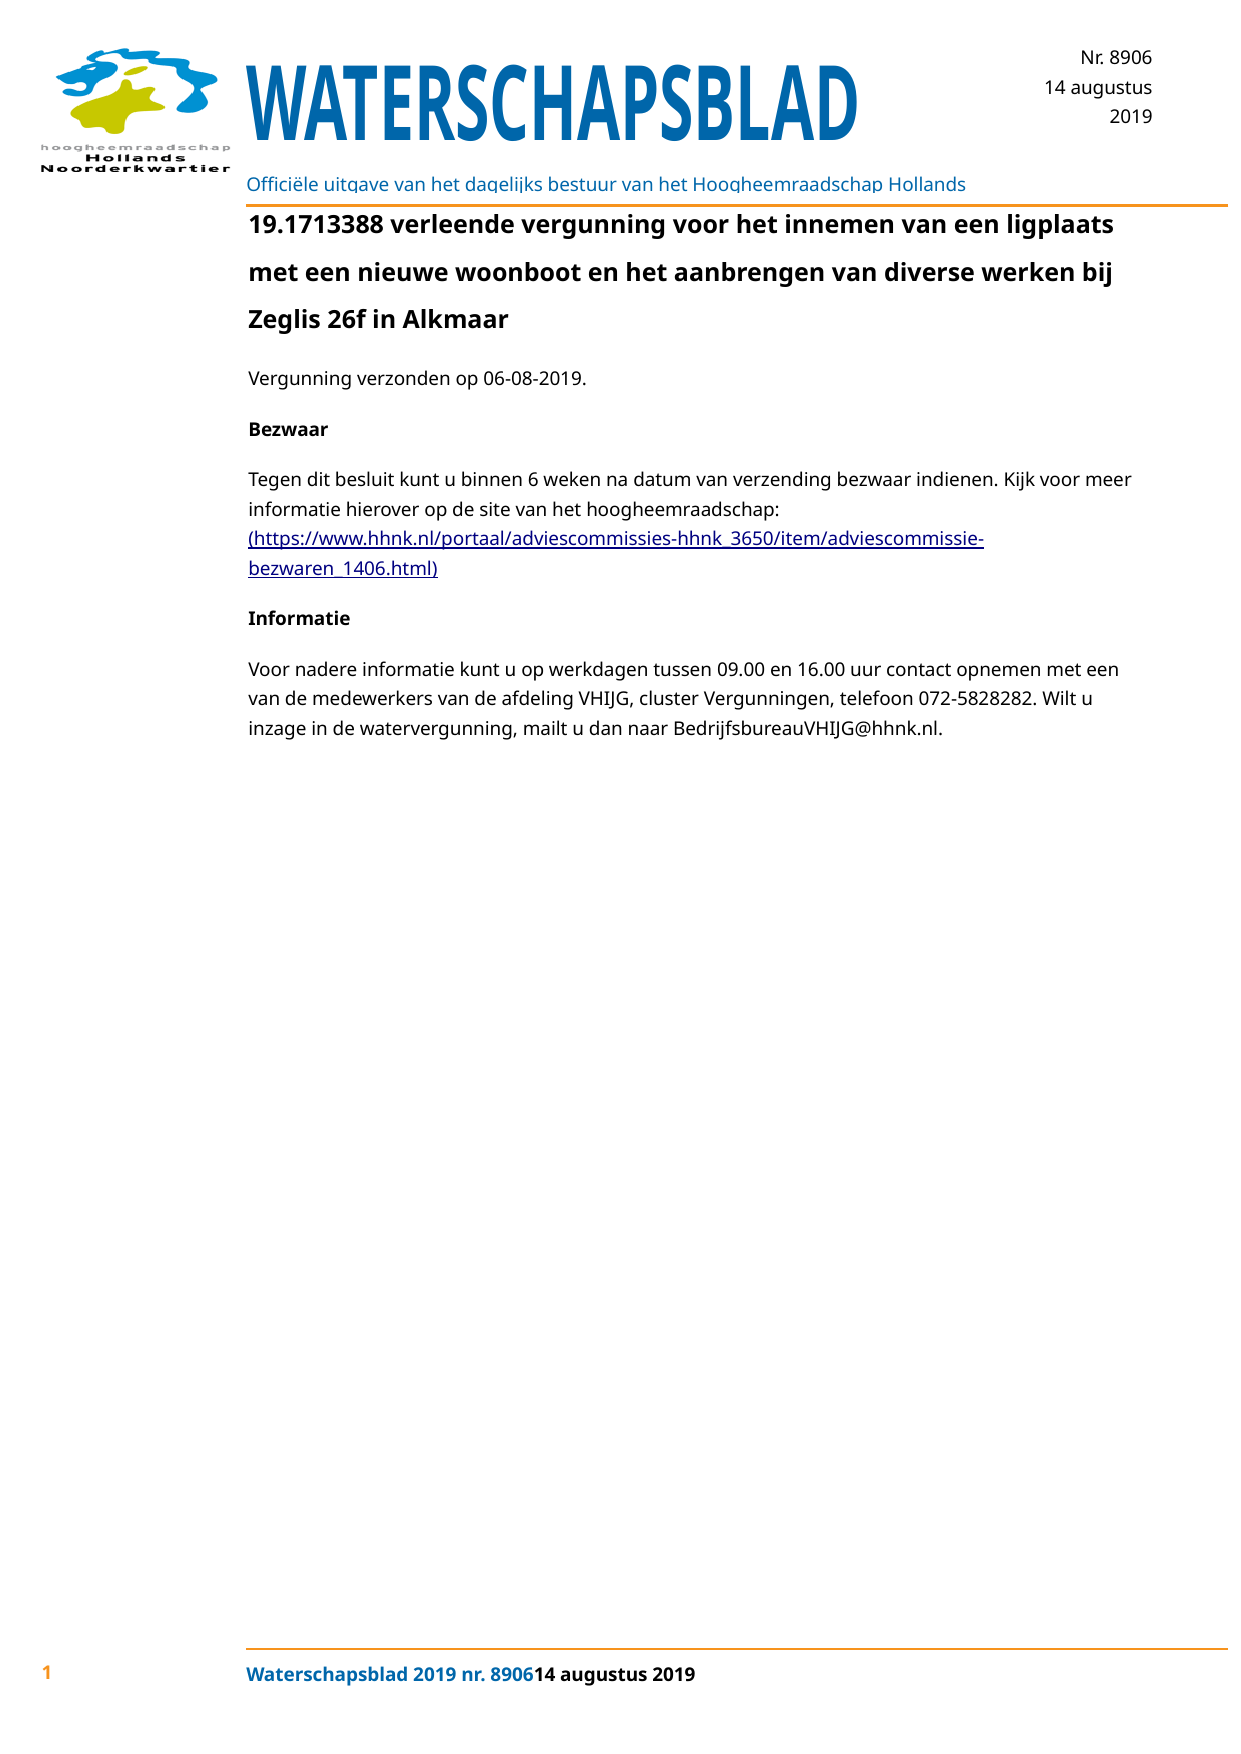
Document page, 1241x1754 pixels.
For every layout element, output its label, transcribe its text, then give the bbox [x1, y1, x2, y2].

text 19.1713388 verleende vergunning voor het innemen van een ligplaats met een nieuwe woonboot en het aanbrengen van diverse werken bij Zeglis 26f in Alkmaar [248, 207, 1152, 336]
text Informatie [248, 606, 1152, 631]
text Voor nadere informatie kunt u op werkdagen tussen 09.00 en 16.00 uur contact opnemen met een van de medewerkers van de afdeling VHIJG, cluster Vergunningen, telefoon 072-5828282. Wilt u inzage in de watervergunning, mailt u dan naar BedrijfsbureauVHIJG@hhnk.nl. [248, 656, 1152, 741]
picture [41, 47, 231, 172]
text Bezwaar [248, 416, 1152, 442]
text Vergunning verzonden op 06-08-2019. [248, 366, 1152, 391]
text Tegen dit besluit kunt u binnen 6 weken na datum van verzending bezwaar indienen. Kijk voor meer informatie hierover op de site van het hoogheemraadschap: (https://www.hhnk.nl/portaal/adviescommissies-hhnk_3650/item/adviescommissie-bezwaren_1406.html) [248, 466, 1152, 581]
